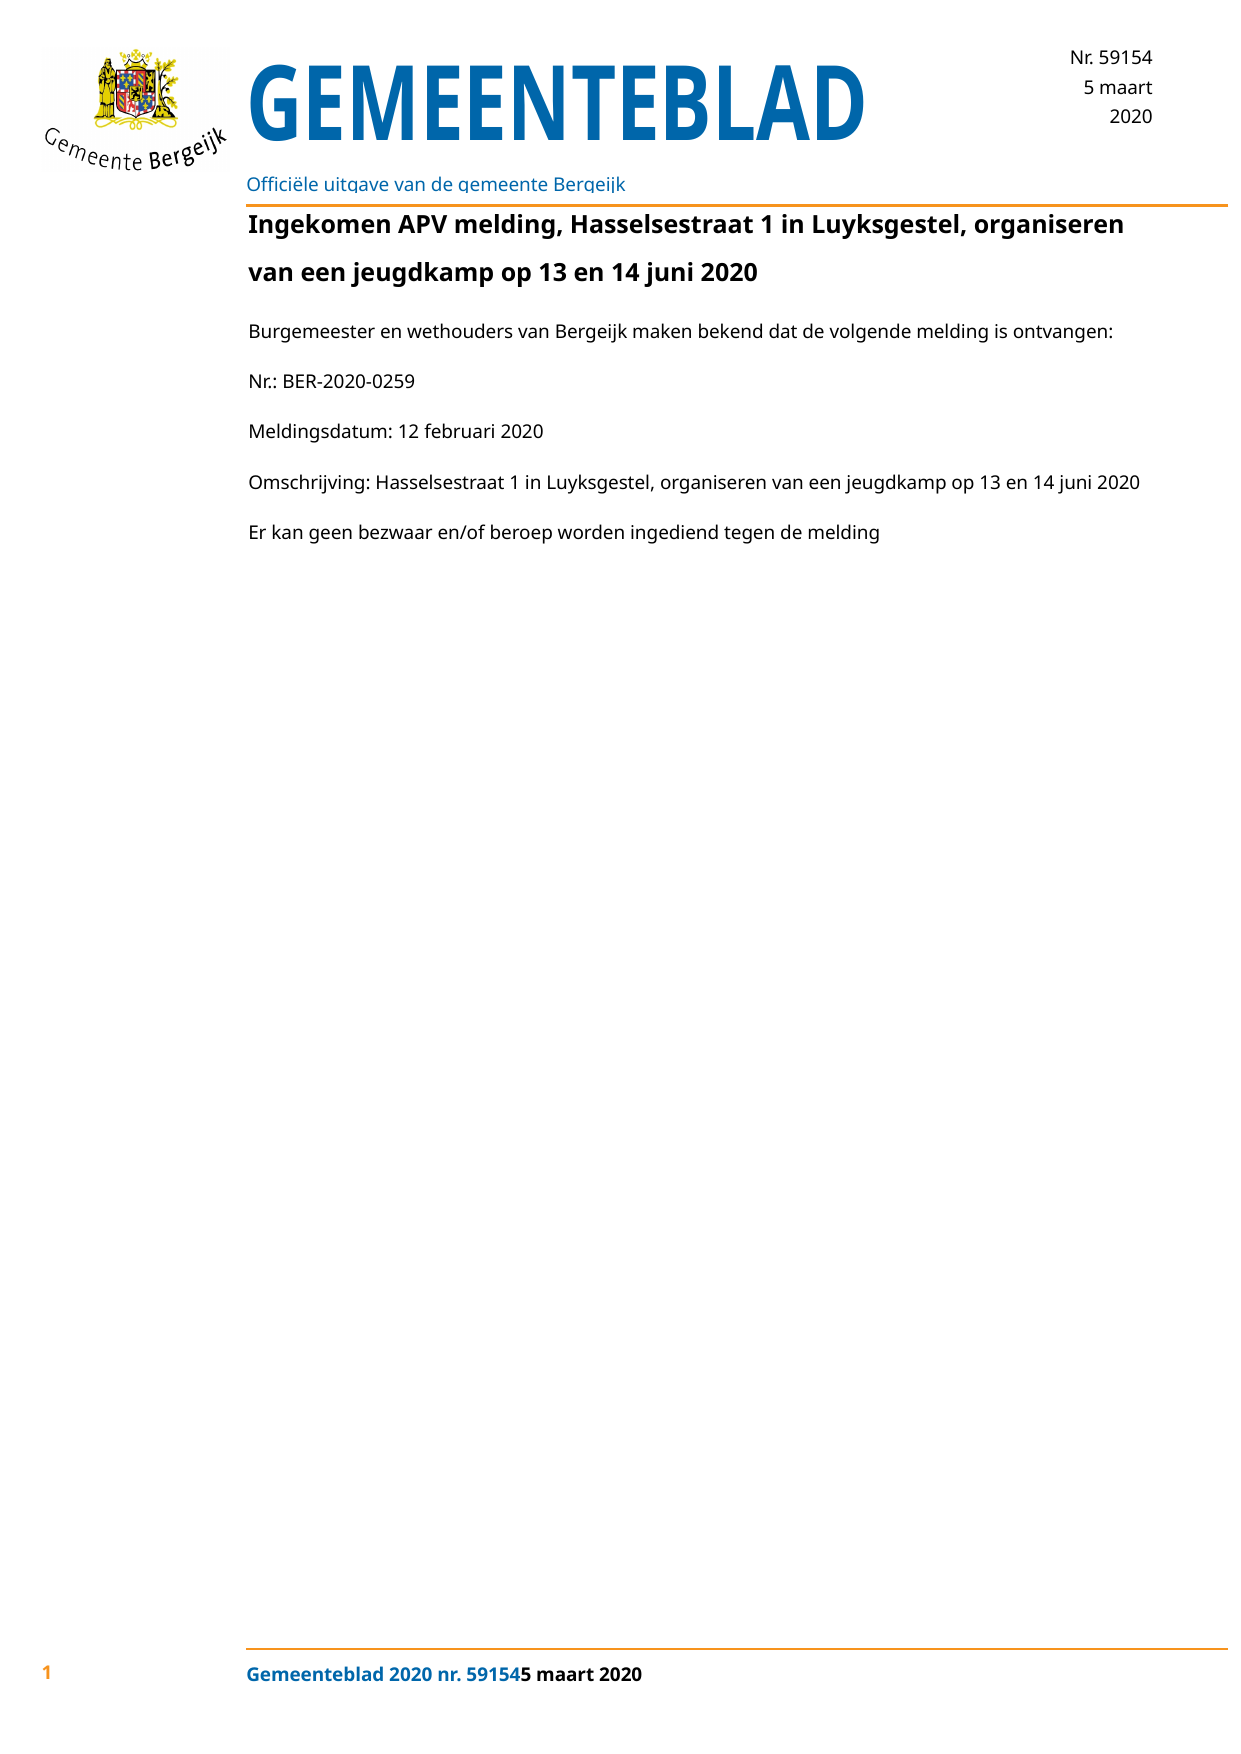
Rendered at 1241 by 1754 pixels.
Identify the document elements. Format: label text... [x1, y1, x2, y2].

text Ingekomen APV melding, Hasselsestraat 1 in Luyksgestel, organiseren van een jeugdkamp op 13 en 14 juni 2020 [248, 207, 1152, 288]
picture [41, 47, 231, 172]
text Nr.: BER-2020-0259 [248, 368, 1152, 394]
text Burgemeester en wethouders van Bergeijk maken bekend dat de volgende melding is ontvangen: [248, 318, 1152, 344]
text Er kan geen bezwaar en/of beroep worden ingediend tegen de melding [248, 519, 1152, 545]
text Meldingsdatum: 12 februari 2020 [248, 419, 1152, 444]
text Omschrijving: Hasselsestraat 1 in Luyksgestel, organiseren van een jeugdkamp op 13 en 14 juni 2020 [248, 469, 1152, 495]
